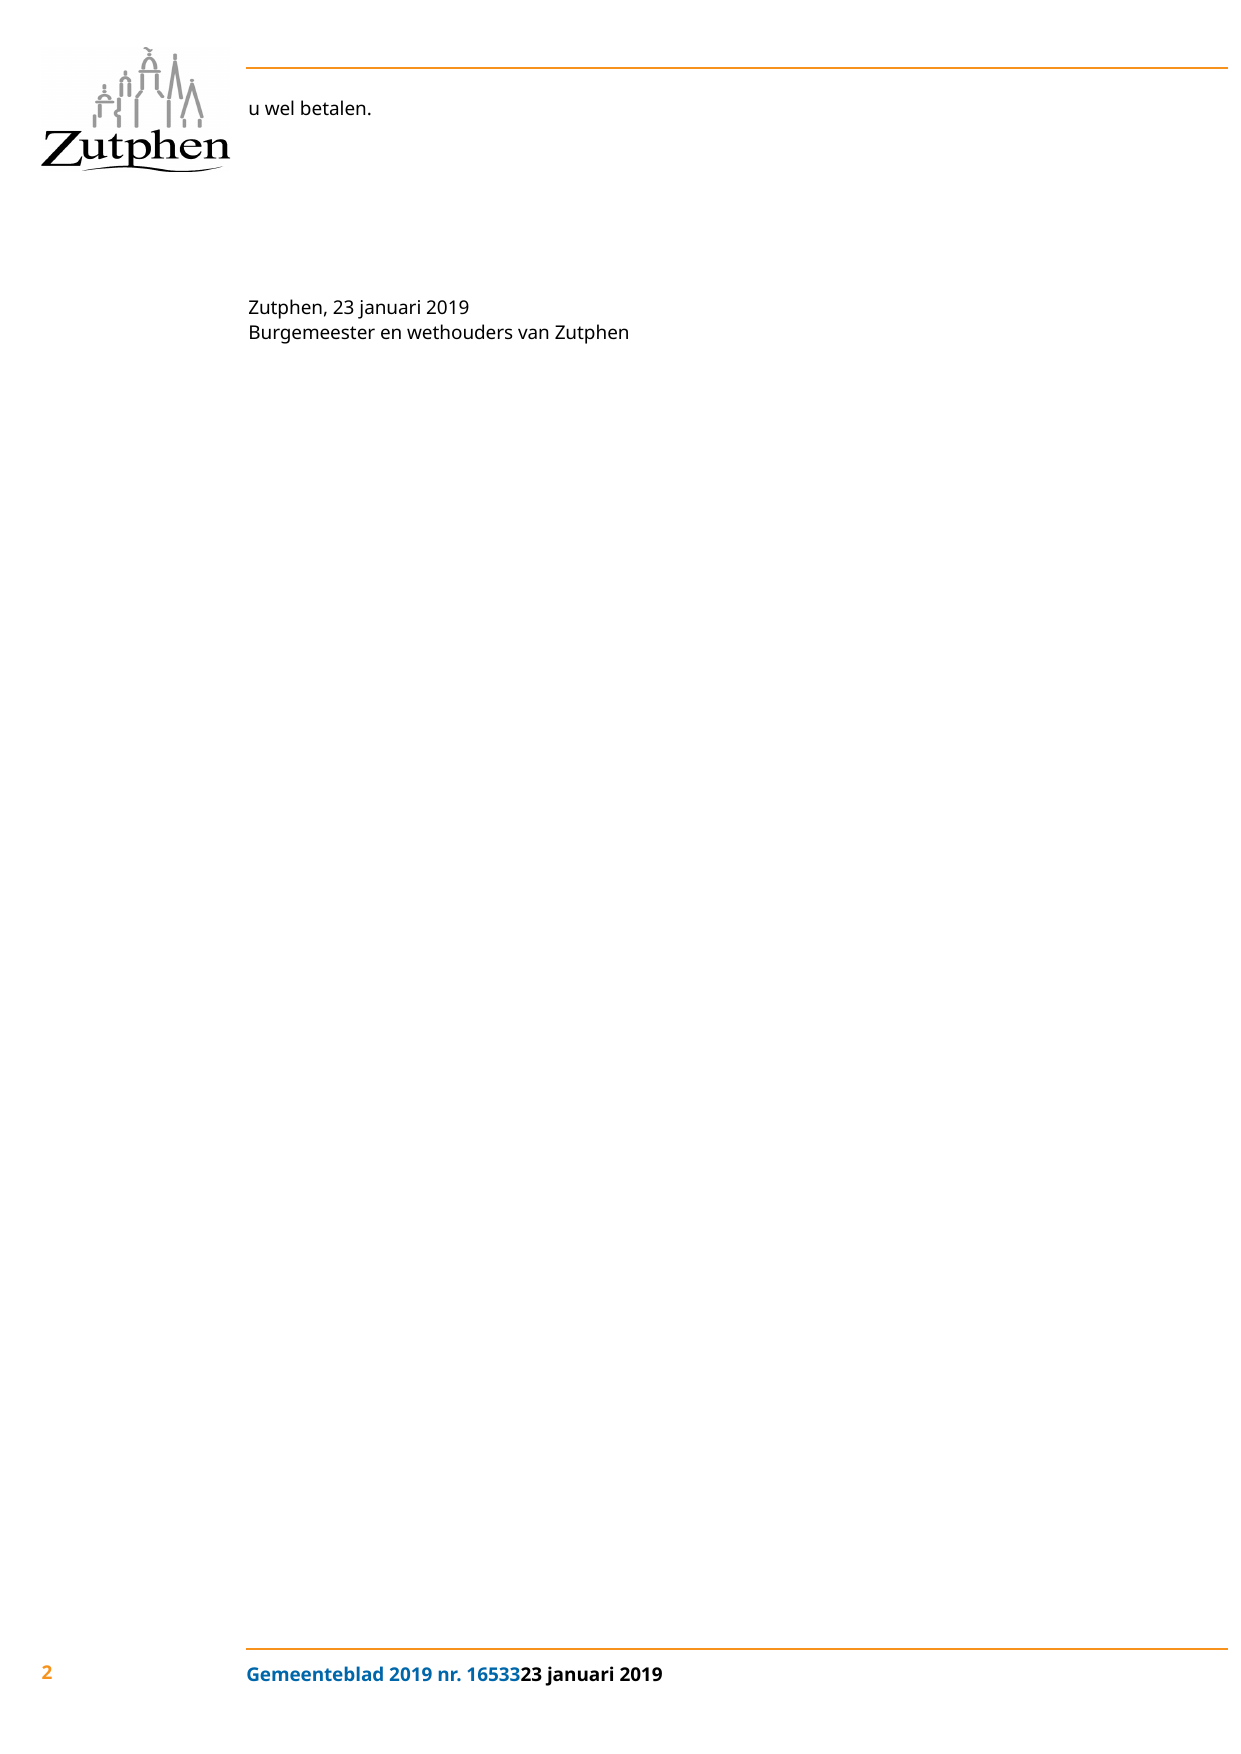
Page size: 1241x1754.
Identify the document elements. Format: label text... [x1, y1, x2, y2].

text u wel betalen. [248, 95, 1152, 121]
picture [41, 47, 231, 172]
text Burgemeester en wethouders van Zutphen [248, 319, 1152, 345]
text Zutphen, 23 januari 2019 [248, 294, 1152, 319]
